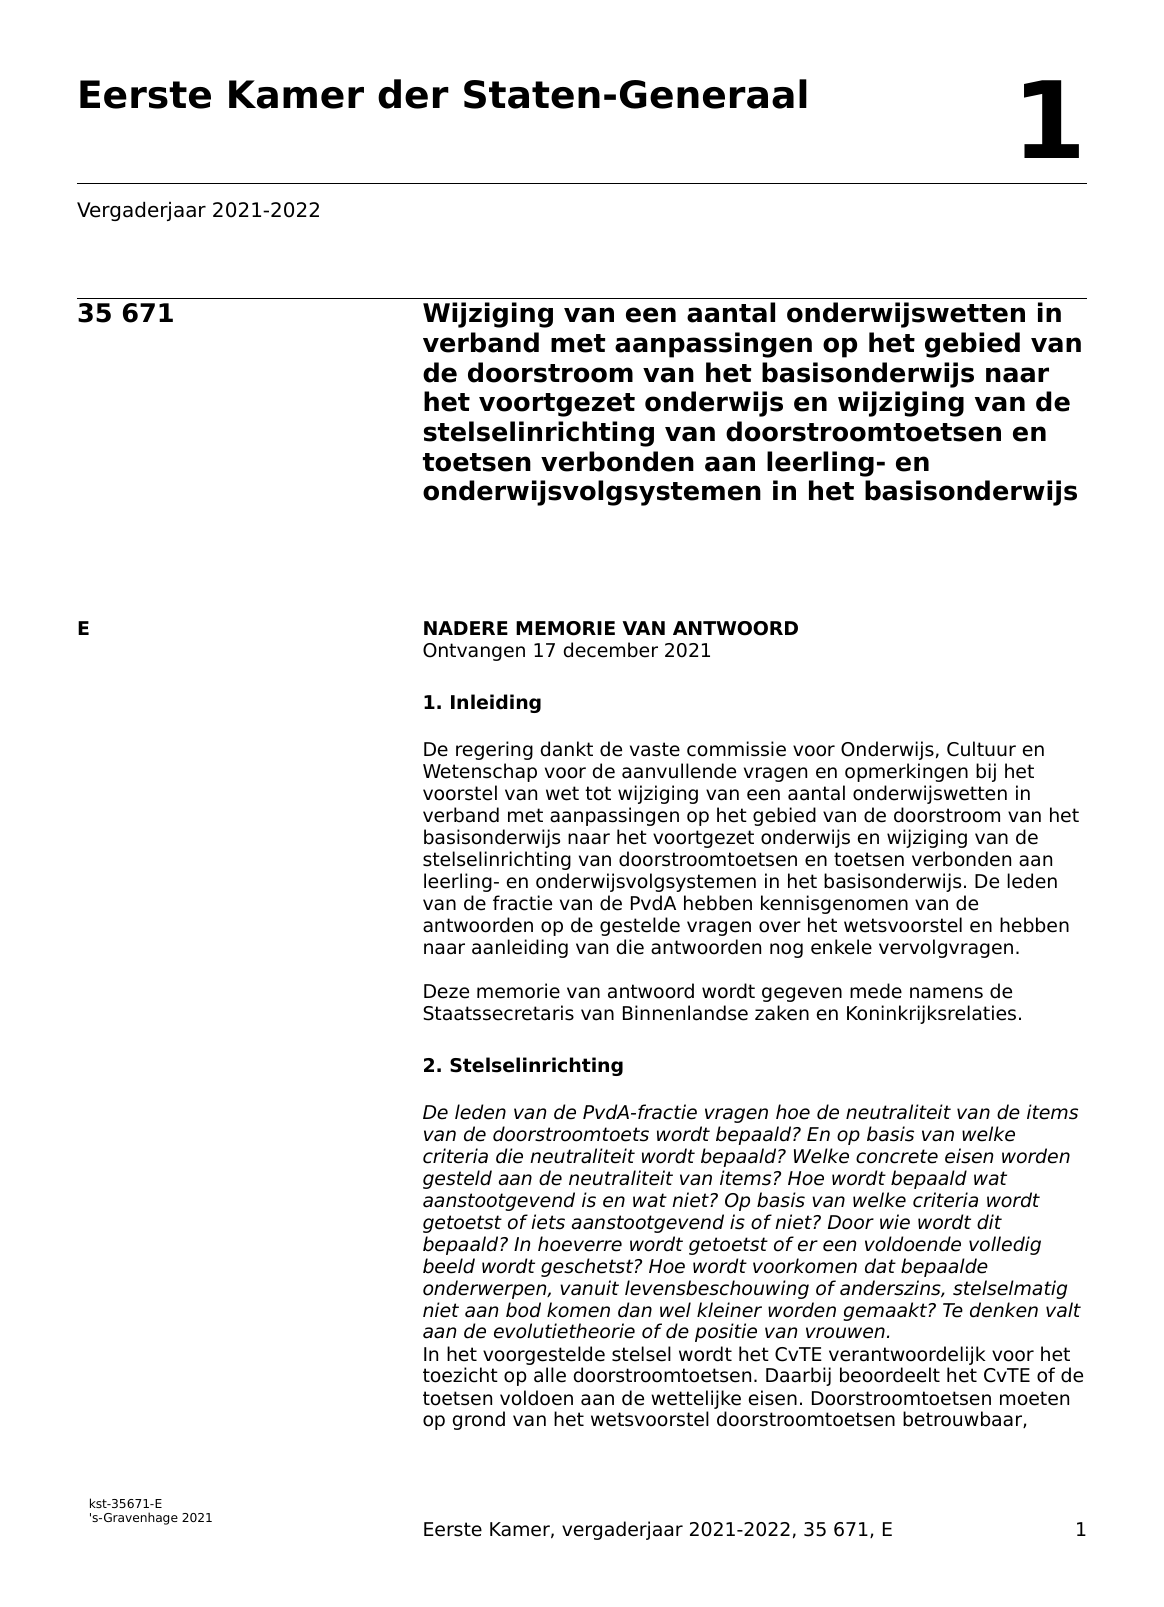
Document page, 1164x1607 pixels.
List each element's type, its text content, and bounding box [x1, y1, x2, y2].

text Ontvangen 17 december 2021 [422, 640, 1087, 662]
text De leden van de PvdA-fractie vragen hoe de neutraliteit van de items van de doorstroomtoets wordt bepaald? En op basis van welke criteria die neutraliteit wordt bepaald? Welke concrete eisen worden gesteld aan de neutraliteit van items? Hoe wordt bepaald wat aanstootgevend is en wat niet? Op basis van welke criteria wordt getoetst of iets aanstootgevend is of niet? Door wie wordt dit bepaald? In hoeverre wordt getoetst of er een voldoende volledig beeld wordt geschetst? Hoe wordt voorkomen dat bepaalde onderwerpen, vanuit levensbeschouwing of anderszins, stelselmatig niet aan bod komen dan wel kleiner worden gemaakt? Te denken valt aan de evolutietheorie of de positie van vrouwen. [422, 1102, 1087, 1343]
text In het voorgestelde stelsel wordt het CvTE verantwoordelijk voor het toezicht op alle doorstroomtoetsen. Daarbij beoordeelt het CvTE of de toetsen voldoen aan de wettelijke eisen. Doorstroomtoetsen moeten op grond van het wetsvoorstel doorstroomtoetsen betrouwbaar, [422, 1343, 1087, 1431]
text Deze memorie van antwoord wordt gegeven mede namens de Staatssecretaris van Binnenlandse zaken en Koninkrijksrelaties. [422, 981, 1087, 1025]
table_cell Vergaderjaar 2021-2022 [77, 184, 1087, 298]
text kst-35671-E [88, 1497, 323, 1511]
subtitle 2. Stelselinrichting [422, 1055, 1087, 1077]
subtitle E NADERE MEMORIE VAN ANTWOORD [77, 618, 1087, 640]
subtitle 1. Inleiding [422, 692, 1087, 714]
table_header 1 [886, 59, 1087, 183]
table_header Eerste Kamer der Staten-Generaal [77, 59, 886, 183]
subtitle 35 671 Wijziging van een aantal onderwijswetten in verband met aanpassingen op het gebied van de doorstroom van het basisonderwijs naar het voortgezet onderwijs en wijziging van de stelselinrichting van doorstroomtoetsen en toetsen verbonden aan leerling- en onderwijsvolgsystemen in het basisonderwijs [77, 299, 1087, 507]
text 's-Gravenhage 2021 [88, 1511, 323, 1525]
text De regering dankt de vaste commissie voor Onderwijs, Cultuur en Wetenschap voor de aanvullende vragen en opmerkingen bij het voorstel van wet tot wijziging van een aantal onderwijswetten in verband met aanpassingen op het gebied van de doorstroom van het basisonderwijs naar het voortgezet onderwijs en wijziging van de stelselinrichting van doorstroomtoetsen en toetsen verbonden aan leerling- en onderwijsvolgsystemen in het basisonderwijs. De leden van de fractie van de PvdA hebben kennisgenomen van de antwoorden op de gestelde vragen over het wetsvoorstel en hebben naar aanleiding van die antwoorden nog enkele vervolgvragen. [422, 739, 1087, 958]
